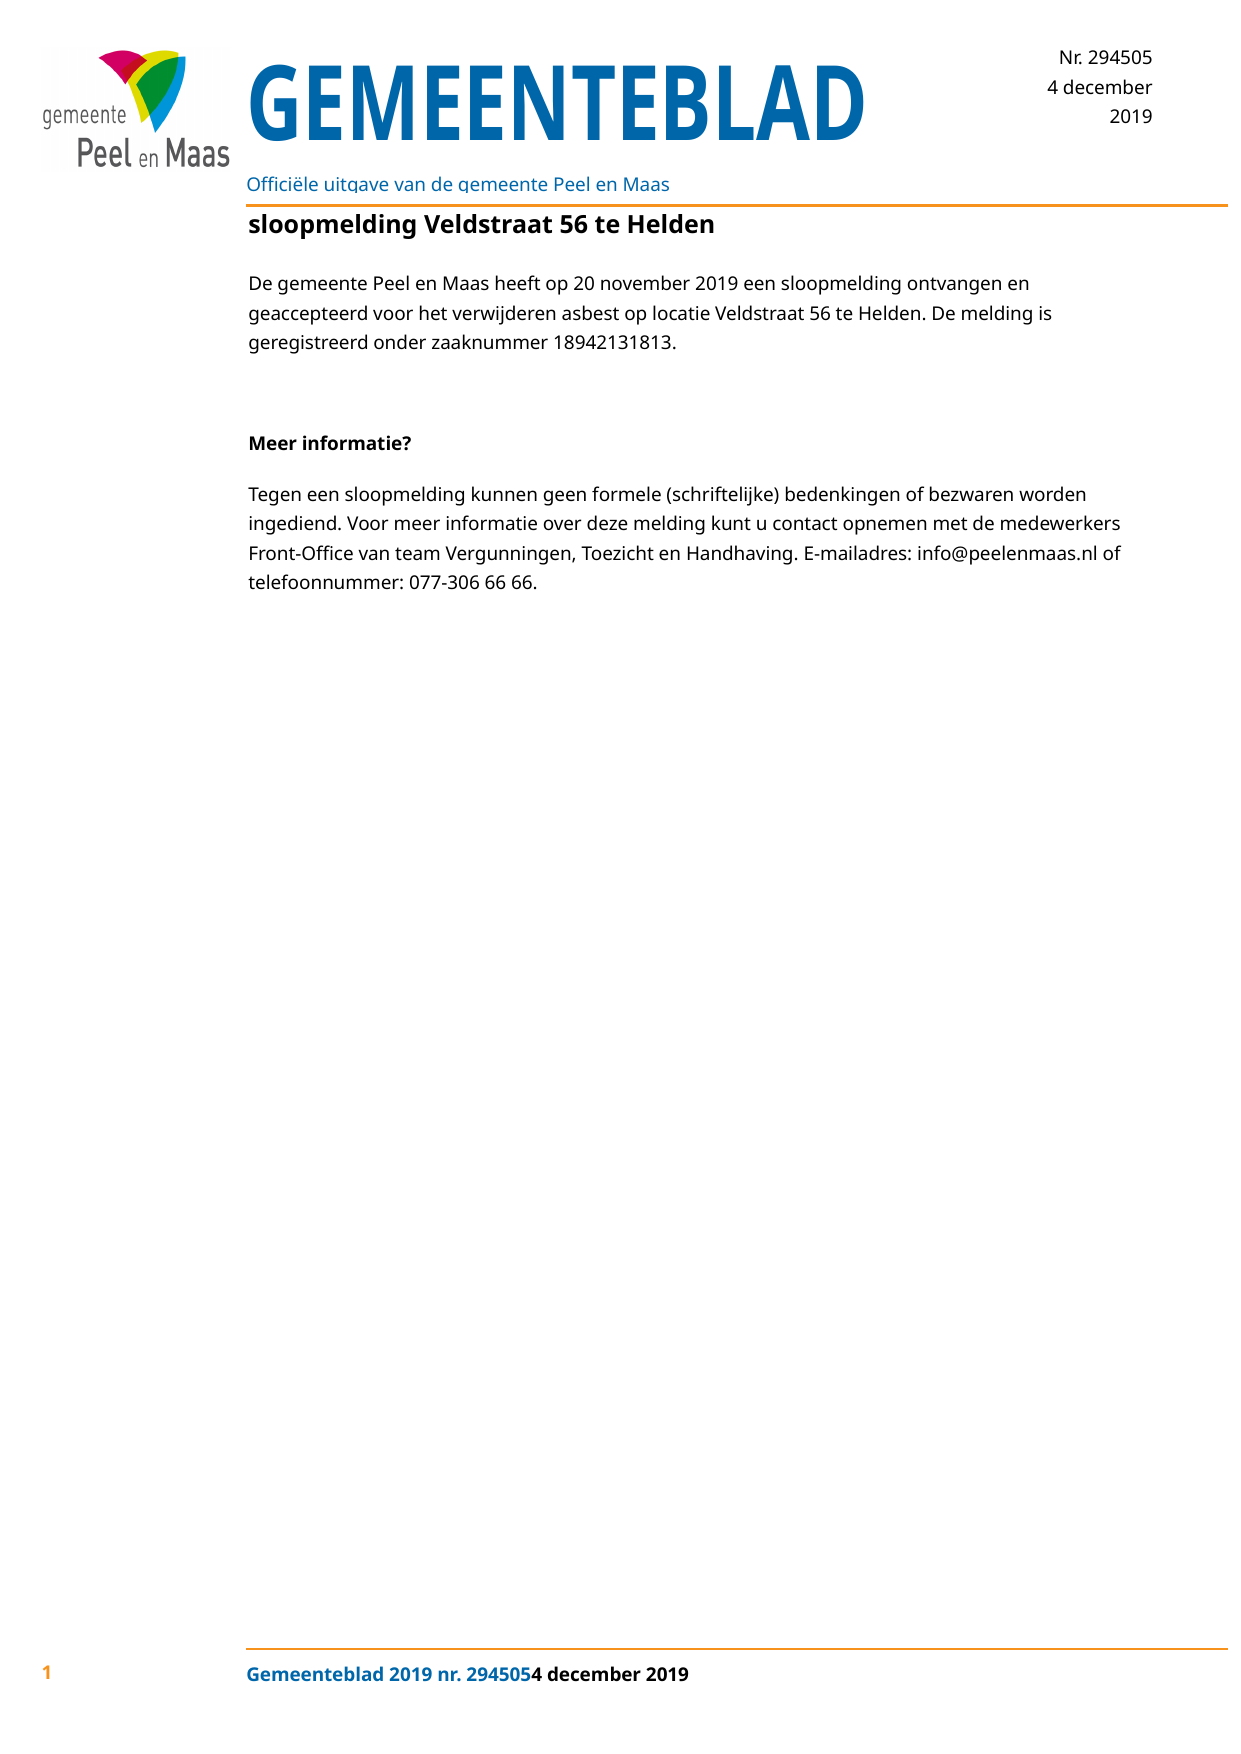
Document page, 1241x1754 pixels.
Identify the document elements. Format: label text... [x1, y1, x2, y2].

text De gemeente Peel en Maas heeft op 20 november 2019 een sloopmelding ontvangen en geaccepteerd voor het verwijderen asbest op locatie Veldstraat 56 te Helden. De melding is geregistreerd onder zaaknummer 18942131813. [248, 270, 1152, 355]
text Meer informatie? [248, 430, 1152, 456]
text sloopmelding Veldstraat 56 te Helden [248, 207, 1152, 241]
text Tegen een sloopmelding kunnen geen formele (schriftelijke) bedenkingen of bezwaren worden ingediend. Voor meer informatie over deze melding kunt u contact opnemen met de medewerkers Front-Office van team Vergunningen, Toezicht en Handhaving. E-mailadres: info@peelenmaas.nl of telefoonnummer: 077-306 66 66. [248, 481, 1152, 595]
picture [41, 47, 231, 172]
